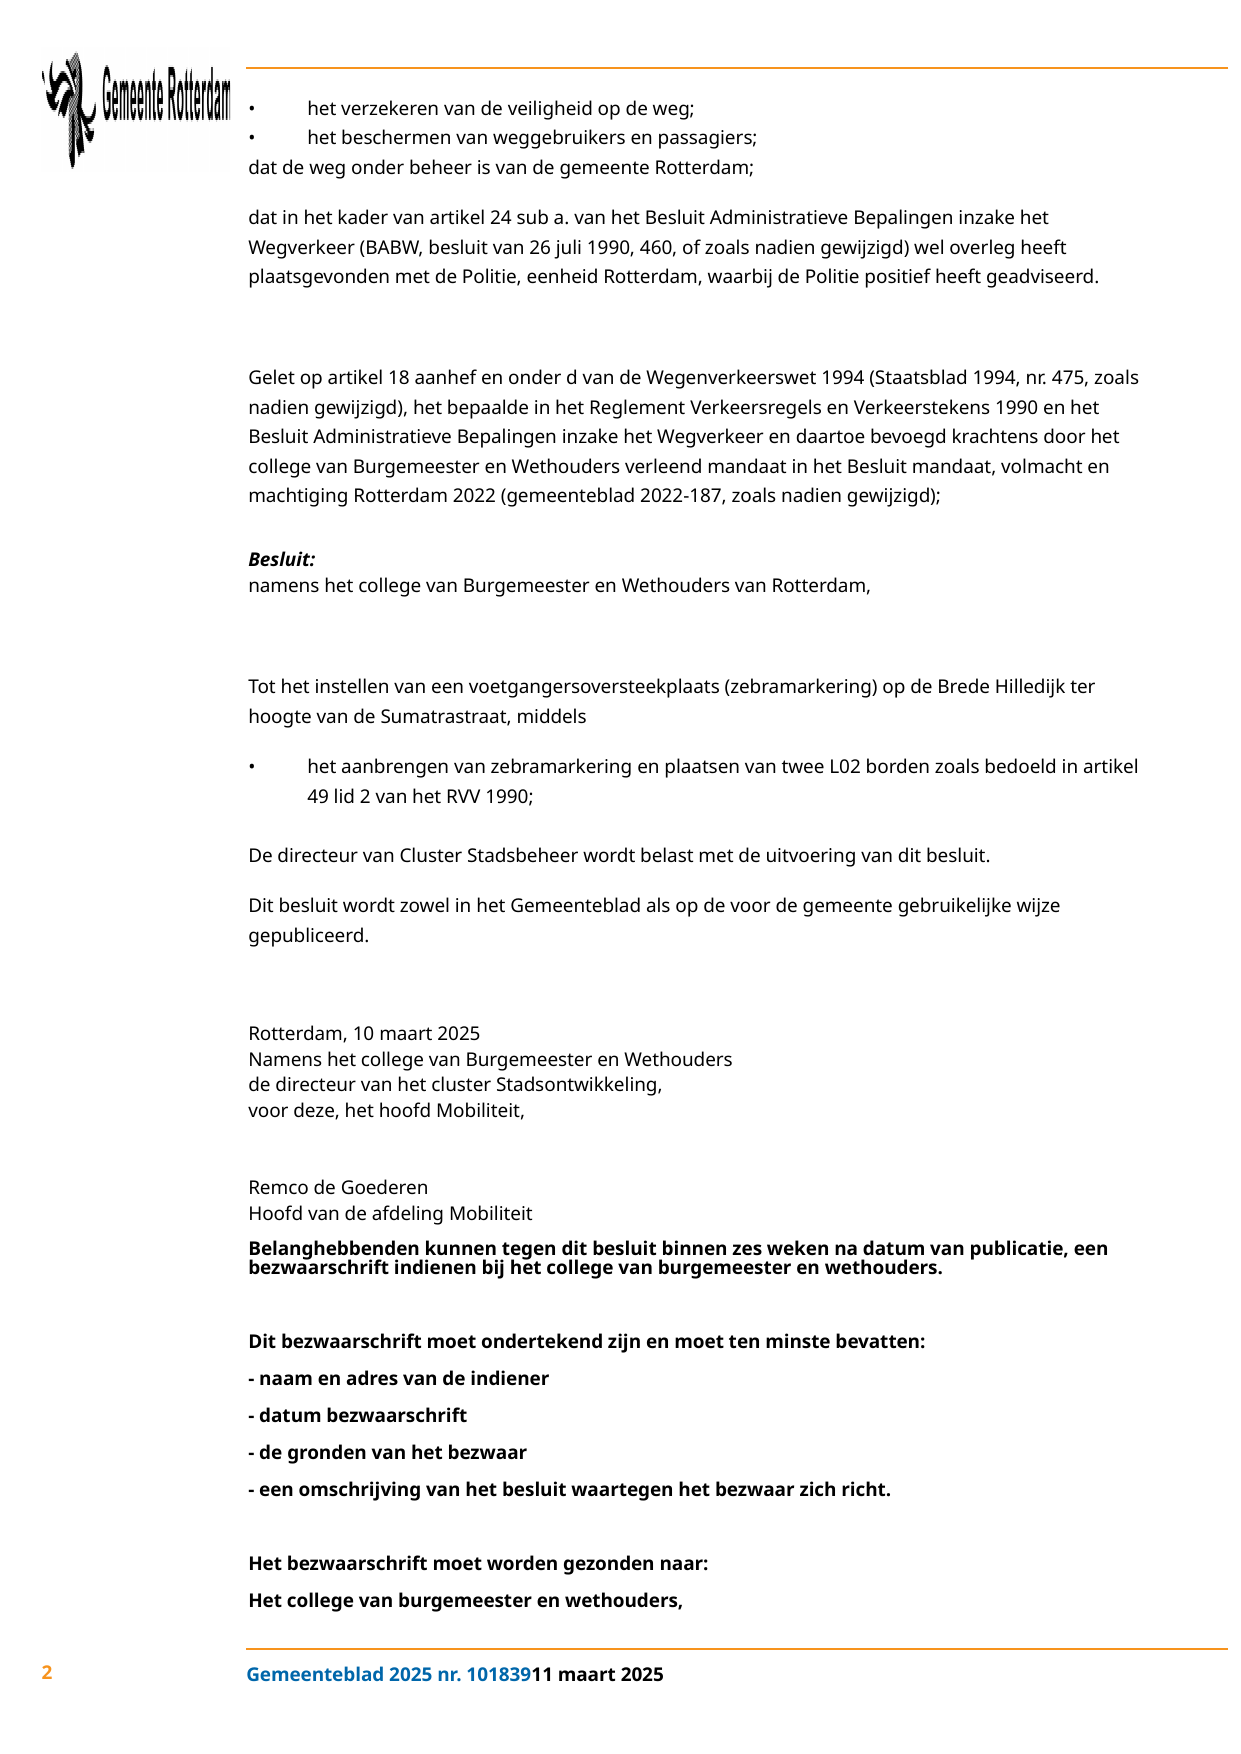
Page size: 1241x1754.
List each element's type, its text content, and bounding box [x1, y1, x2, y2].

text dat in het kader van artikel 24 sub a. van het Besluit Administratieve Bepalingen inzake het Wegverkeer (BABW, besluit van 26 juli 1990, 460, of zoals nadien gewijzigd) wel overleg heeft plaatsgevonden met de Politie, eenheid Rotterdam, waarbij de Politie positief heeft geadviseerd. [248, 204, 1152, 289]
text namens het college van Burgemeester en Wethouders van Rotterdam, [248, 572, 1152, 598]
list het aanbrengen van zebramarkering en plaatsen van twee L02 borden zoals bedoeld in artikel 49 lid 2 van het RVV 1990; [248, 753, 1152, 808]
text dat de weg onder beheer is van de gemeente Rotterdam; [248, 154, 1152, 180]
text Hoofd van de afdeling Mobiliteit [248, 1200, 1152, 1226]
text Het college van burgemeester en wethouders, [248, 1592, 1152, 1611]
text Rotterdam, 10 maart 2025 [248, 1020, 1152, 1046]
list het beschermen van weggebruikers en passagiers; [248, 124, 1152, 150]
text Dit bezwaarschrift moet ondertekend zijn en moet ten minste bevatten: [248, 1333, 1152, 1352]
text Gelet op artikel 18 aanhef en onder d van de Wegenverkeerswet 1994 (Staatsblad 1994, nr. 475, zoals nadien gewijzigd), het bepaalde in het Reglement Verkeersregels en Verkeerstekens 1990 en het Besluit Administratieve Bepalingen inzake het Wegverkeer en daartoe bevoegd krachtens door het college van Burgemeester en Wethouders verleend mandaat in het Besluit mandaat, volmacht en machtiging Rotterdam 2022 (gemeenteblad 2022-187, zoals nadien gewijzigd); [248, 364, 1152, 508]
picture [41, 47, 231, 172]
list het verzekeren van de veiligheid op de weg; [248, 95, 1152, 121]
text Besluit: [248, 547, 1152, 572]
text Namens het college van Burgemeester en Wethouders [248, 1046, 1152, 1072]
text Remco de Goederen [248, 1174, 1152, 1200]
text - naam en adres van de indiener [248, 1370, 1152, 1389]
text Dit besluit wordt zowel in het Gemeenteblad als op de voor de gemeente gebruikelijke wijze gepubliceerd. [248, 892, 1152, 948]
text - een omschrijving van het besluit waartegen het bezwaar zich richt. [248, 1481, 1152, 1500]
text - datum bezwaarschrift [248, 1407, 1152, 1426]
text Tot het instellen van een voetgangersoversteekplaats (zebramarkering) op de Brede Hilledijk ter hoogte van de Sumatrastraat, middels [248, 673, 1152, 728]
text Het bezwaarschrift moet worden gezonden naar: [248, 1555, 1152, 1574]
text Belanghebbenden kunnen tegen dit besluit binnen zes weken na datum van publicatie, een bezwaarschrift indienen bij het college van burgemeester en wethouders. [248, 1240, 1152, 1278]
text voor deze, het hoofd Mobiliteit, [248, 1097, 1152, 1123]
text - de gronden van het bezwaar [248, 1444, 1152, 1463]
text de directeur van het cluster Stadsontwikkeling, [248, 1072, 1152, 1097]
text De directeur van Cluster Stadsbeheer wordt belast met de uitvoering van dit besluit. [248, 842, 1152, 868]
